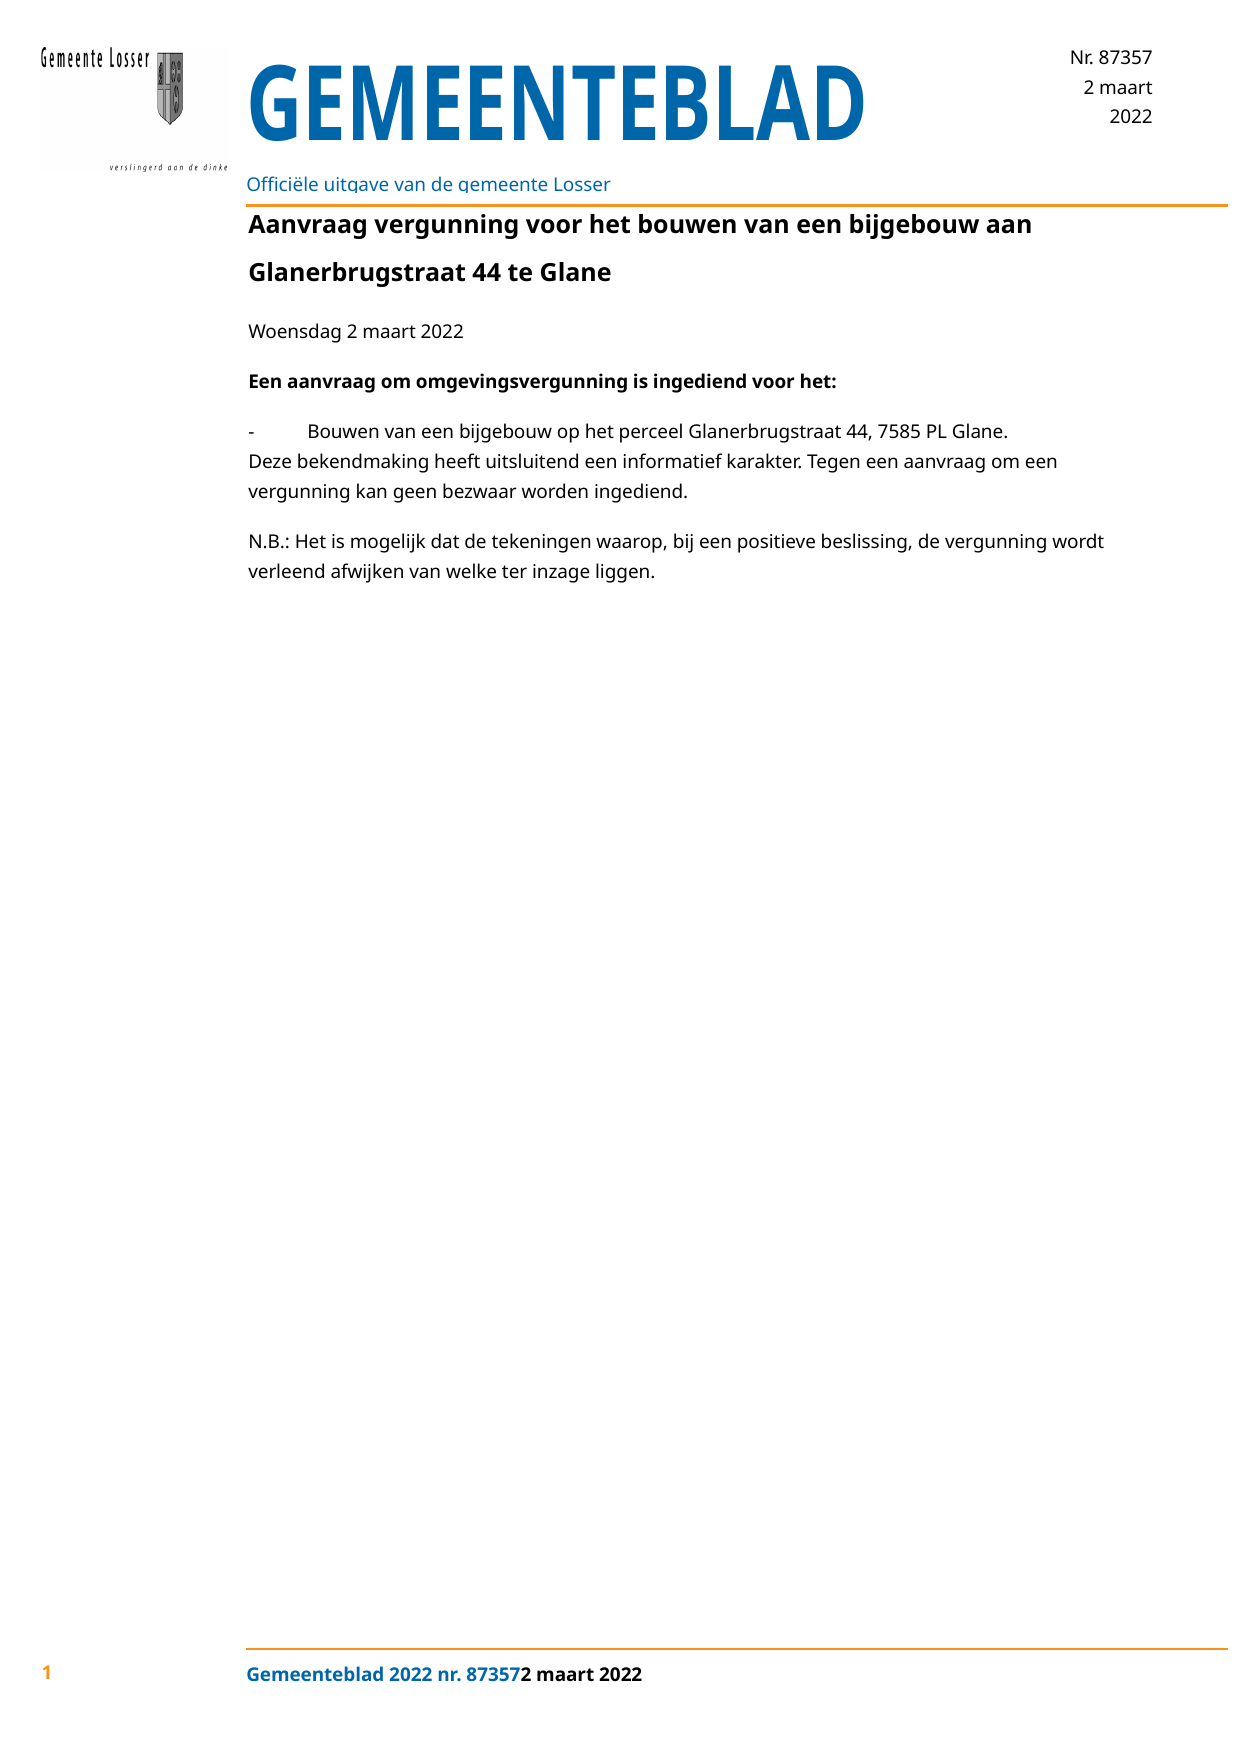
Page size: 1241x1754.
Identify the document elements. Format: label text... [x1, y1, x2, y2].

picture [41, 47, 231, 172]
list Bouwen van een bijgebouw op het perceel Glanerbrugstraat 44, 7585 PL Glane. [248, 419, 1152, 444]
text N.B.: Het is mogelijk dat de tekeningen waarop, bij een positieve beslissing, de vergunning wordt verleend afwijken van welke ter inzage liggen. [248, 528, 1152, 584]
text Aanvraag vergunning voor het bouwen van een bijgebouw aan Glanerbrugstraat 44 te Glane [248, 207, 1152, 288]
text Een aanvraag om omgevingsvergunning is ingediend voor het: [248, 368, 1152, 394]
text Woensdag 2 maart 2022 [248, 318, 1152, 344]
text Deze bekendmaking heeft uitsluitend een informatief karakter. Tegen een aanvraag om een vergunning kan geen bezwaar worden ingediend. [248, 448, 1152, 504]
